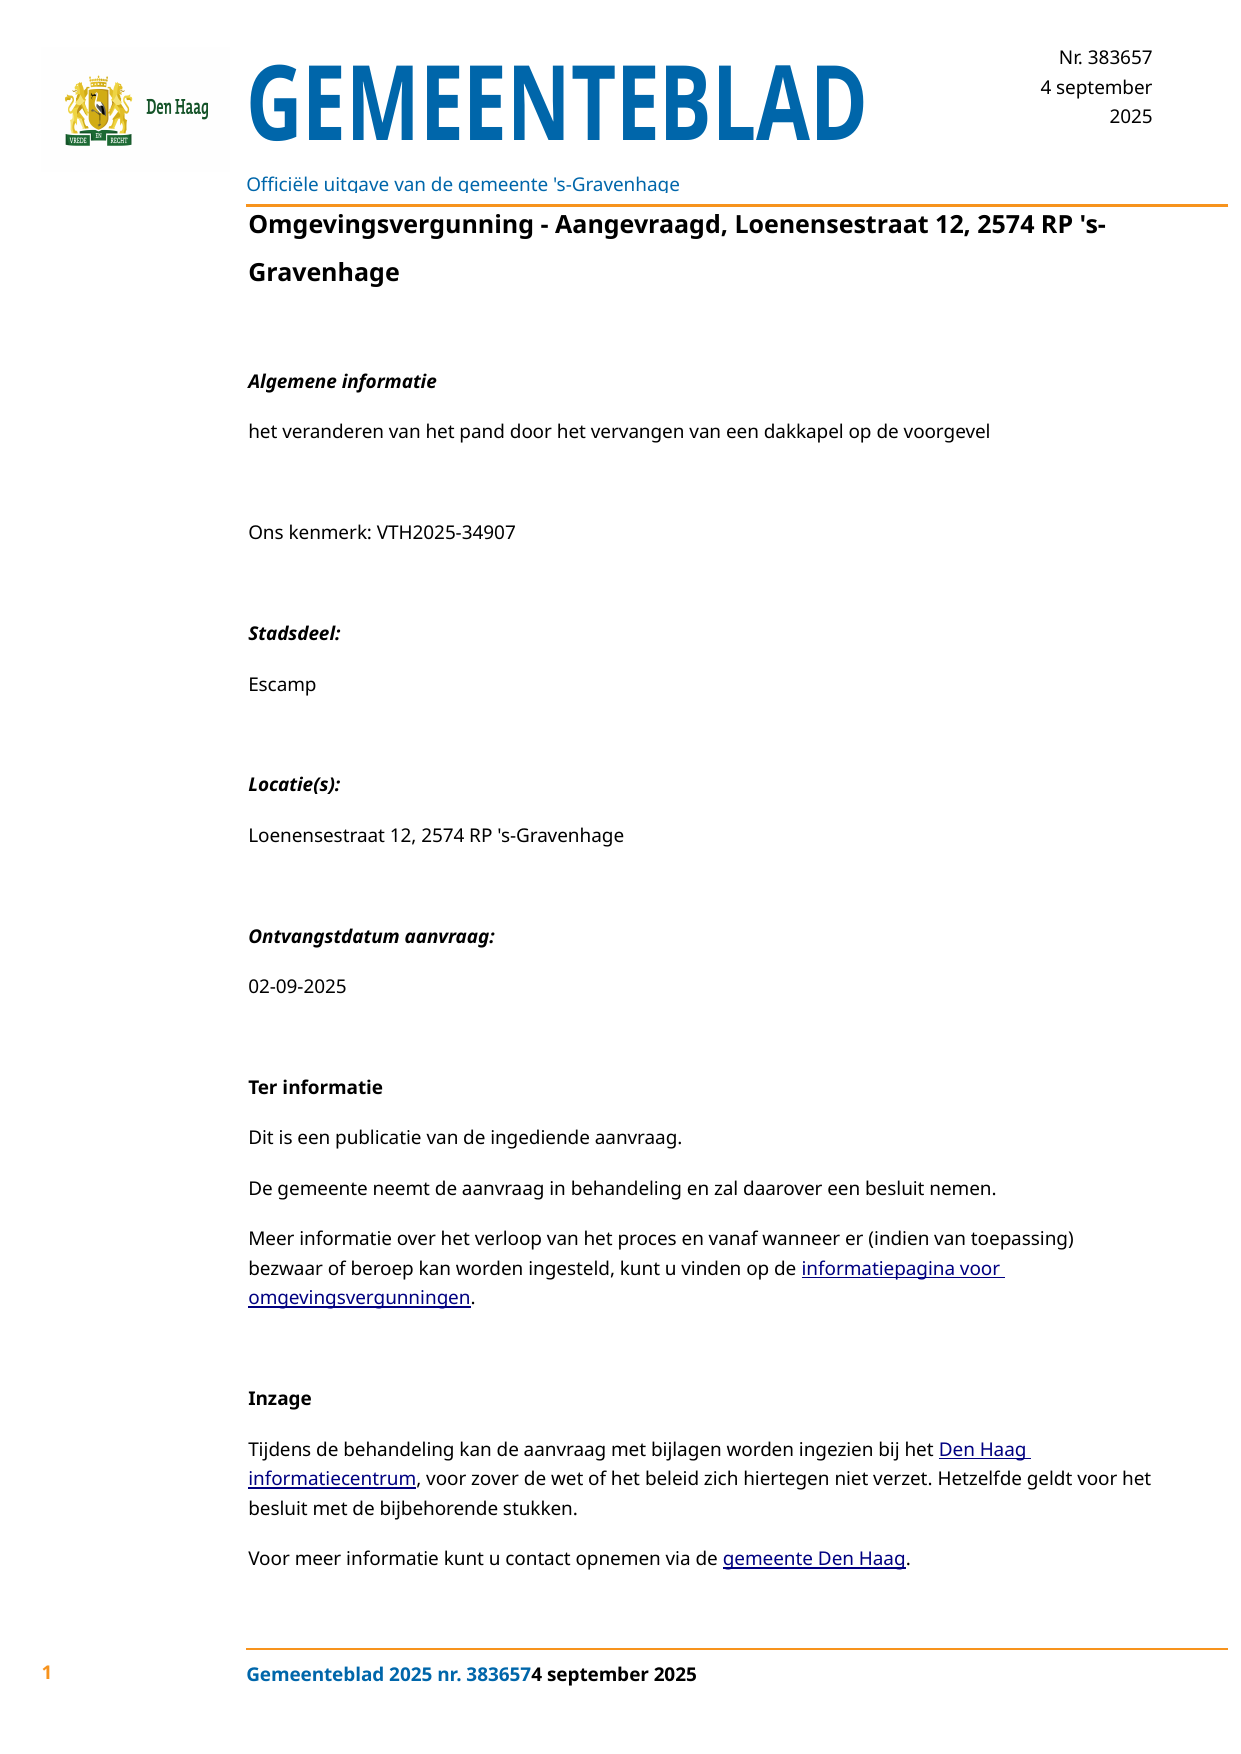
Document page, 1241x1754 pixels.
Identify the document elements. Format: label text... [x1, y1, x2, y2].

text Tijdens de behandeling kan de aanvraag met bijlagen worden ingezien bij het Den Haag informatiecentrum, voor zover de wet of het beleid zich hiertegen niet verzet. Hetzelfde geldt voor het besluit met de bijbehorende stukken. [248, 1436, 1152, 1521]
text Escamp [248, 671, 1152, 697]
text Ontvangstdatum aanvraag: [248, 923, 1152, 949]
text Locatie(s): [248, 772, 1152, 797]
text Voor meer informatie kunt u contact opnemen via de gemeente Den Haag. [248, 1545, 1152, 1571]
text De gemeente neemt de aanvraag in behandeling en zal daarover een besluit nemen. [248, 1175, 1152, 1201]
text Dit is een publicatie van de ingediende aanvraag. [248, 1124, 1152, 1150]
text Inzage [248, 1385, 1152, 1411]
text 02-09-2025 [248, 973, 1152, 999]
text Ons kenmerk: VTH2025-34907 [248, 519, 1152, 545]
text Loenensestraat 12, 2574 RP 's-Gravenhage [248, 822, 1152, 848]
text Omgevingsvergunning - Aangevraagd, Loenensestraat 12, 2574 RP 's-Gravenhage [248, 207, 1152, 288]
text Algemene informatie [248, 368, 1152, 394]
text Meer informatie over het verloop van het proces en vanaf wanneer er (indien van toepassing) bezwaar of beroep kan worden ingesteld, kunt u vinden op de informatiepagina voor omgevingsvergunningen. [248, 1225, 1152, 1310]
text Stadsdeel: [248, 620, 1152, 646]
picture [41, 47, 231, 172]
text het veranderen van het pand door het vervangen van een dakkapel op de voorgevel [248, 419, 1152, 444]
text Ter informatie [248, 1074, 1152, 1100]
